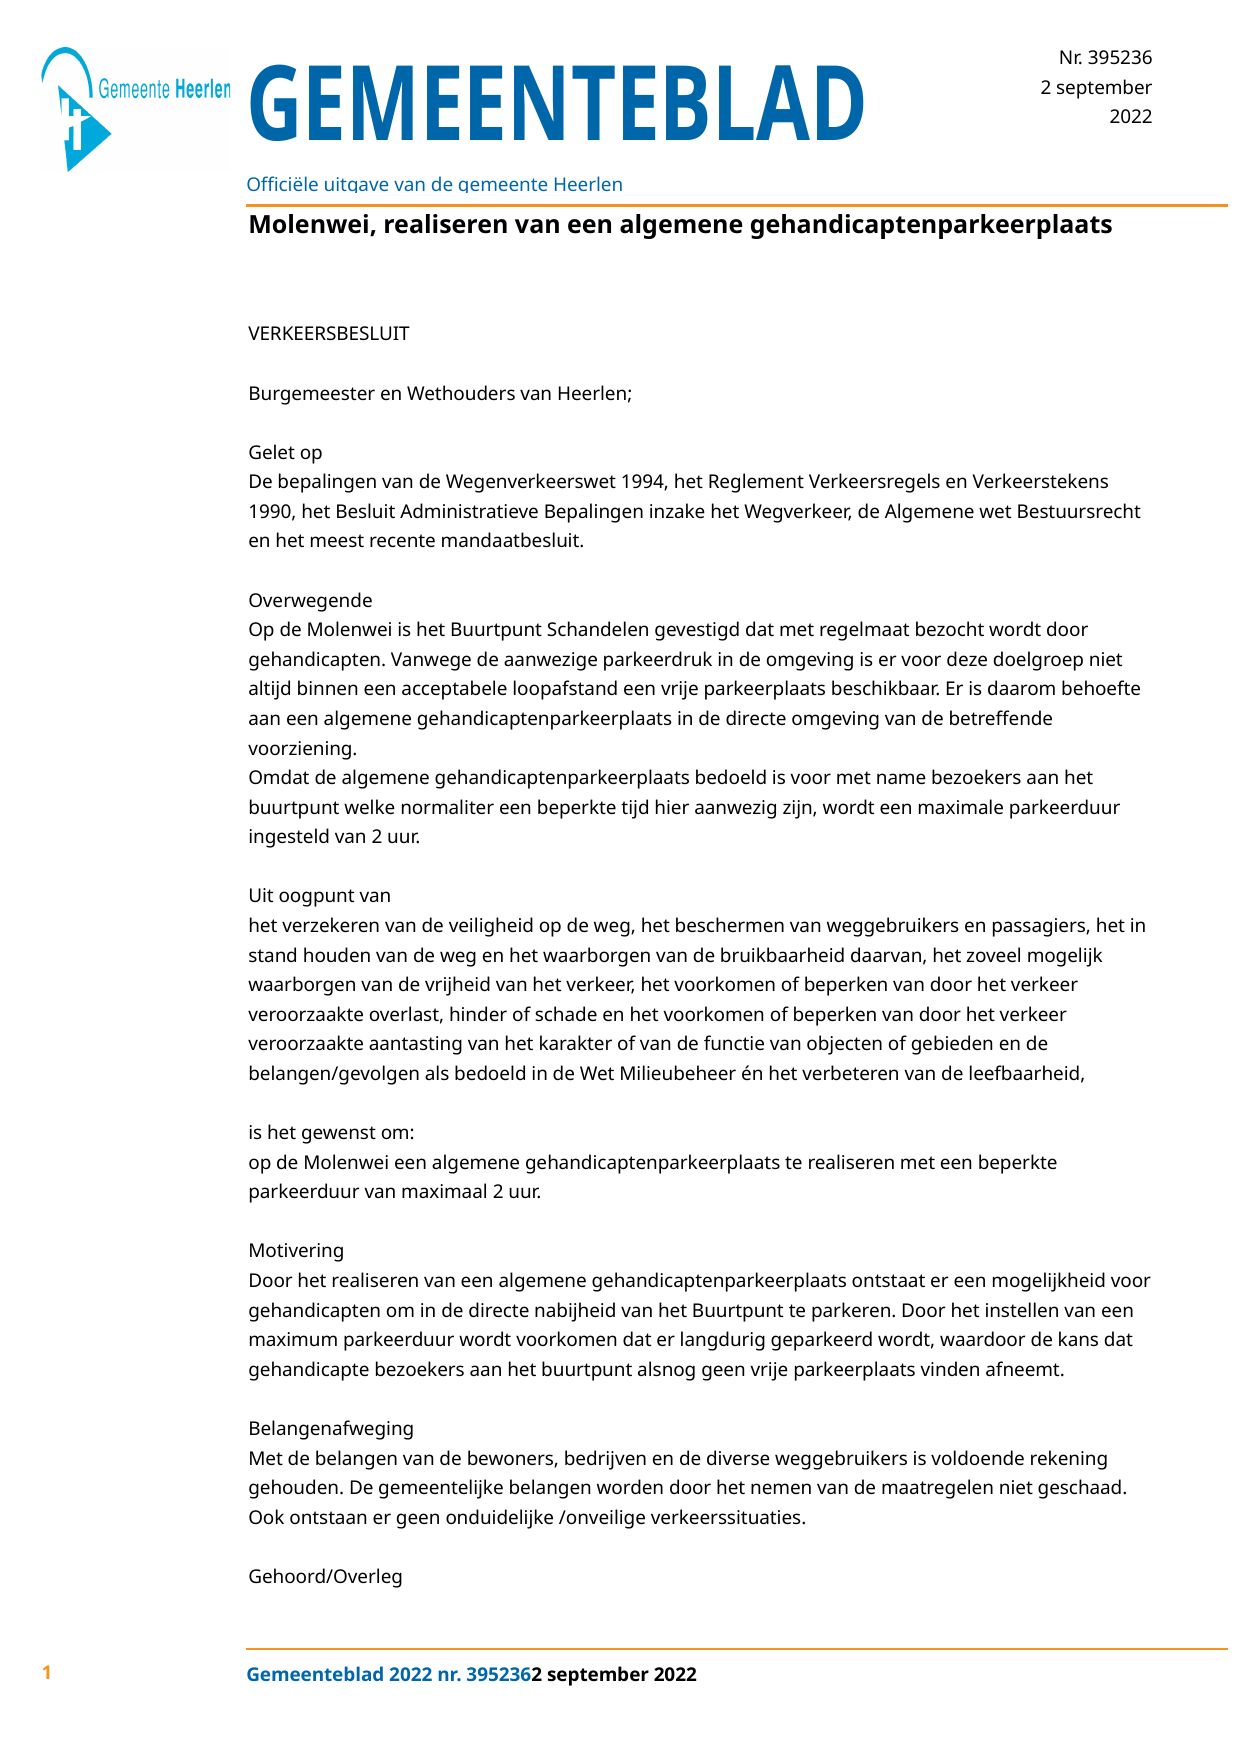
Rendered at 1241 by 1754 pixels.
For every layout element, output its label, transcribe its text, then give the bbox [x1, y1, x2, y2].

text Door het realiseren van een algemene gehandicaptenparkeerplaats ontstaat er een mogelijkheid voor gehandicapten om in de directe nabijheid van het Buurtpunt te parkeren. Door het instellen van een maximum parkeerduur wordt voorkomen dat er langdurig geparkeerd wordt, waardoor de kans dat gehandicapte bezoekers aan het buurtpunt alsnog geen vrije parkeerplaats vinden afneemt. [248, 1267, 1152, 1382]
text op de Molenwei een algemene gehandicaptenparkeerplaats te realiseren met een beperkte parkeerduur van maximaal 2 uur. [248, 1149, 1152, 1204]
text Op de Molenwei is het Buurtpunt Schandelen gevestigd dat met regelmaat bezocht wordt door gehandicapten. Vanwege de aanwezige parkeerdruk in de omgeving is er voor deze doelgroep niet altijd binnen een acceptabele loopafstand een vrije parkeerplaats beschikbaar. Er is daarom behoefte aan een algemene gehandicaptenparkeerplaats in de directe omgeving van de betreffende voorziening. [248, 616, 1152, 761]
text is het gewenst om: [248, 1119, 1152, 1145]
text het verzekeren van de veiligheid op de weg, het beschermen van weggebruikers en passagiers, het in stand houden van de weg en het waarborgen van de bruikbaarheid daarvan, het zoveel mogelijk waarborgen van de vrijheid van het verkeer, het voorkomen of beperken van door het verkeer veroorzaakte overlast, hinder of schade en het voorkomen of beperken van door het verkeer veroorzaakte aantasting van het karakter of van de functie van objecten of gebieden en de belangen/gevolgen als bedoeld in de Wet Milieubeheer én het verbeteren van de leefbaarheid, [248, 912, 1152, 1086]
text Gehoord/Overleg [248, 1563, 1152, 1589]
text Gelet op [248, 439, 1152, 465]
text De bepalingen van de Wegenverkeerswet 1994, het Reglement Verkeersregels en Verkeerstekens 1990, het Besluit Administratieve Bepalingen inzake het Wegverkeer, de Algemene wet Bestuursrecht en het meest recente mandaatbesluit. [248, 468, 1152, 553]
text Overwegende [248, 587, 1152, 613]
text Uit oogpunt van [248, 883, 1152, 908]
picture [41, 47, 231, 172]
text VERKEERSBESLUIT [248, 321, 1152, 346]
picture [41, 47, 59, 70]
text Burgemeester en Wethouders van Heerlen; [248, 380, 1152, 406]
text Belangenafweging [248, 1415, 1152, 1441]
text Motivering [248, 1238, 1152, 1263]
text Molenwei, realiseren van een algemene gehandicaptenparkeerplaats [248, 207, 1152, 241]
text Omdat de algemene gehandicaptenparkeerplaats bedoeld is voor met name bezoekers aan het buurtpunt welke normaliter een beperkte tijd hier aanwezig zijn, wordt een maximale parkeerduur ingesteld van 2 uur. [248, 764, 1152, 849]
text Met de belangen van de bewoners, bedrijven en de diverse weggebruikers is voldoende rekening gehouden. De gemeentelijke belangen worden door het nemen van de maatregelen niet geschaad. Ook ontstaan er geen onduidelijke /onveilige verkeerssituaties. [248, 1445, 1152, 1530]
